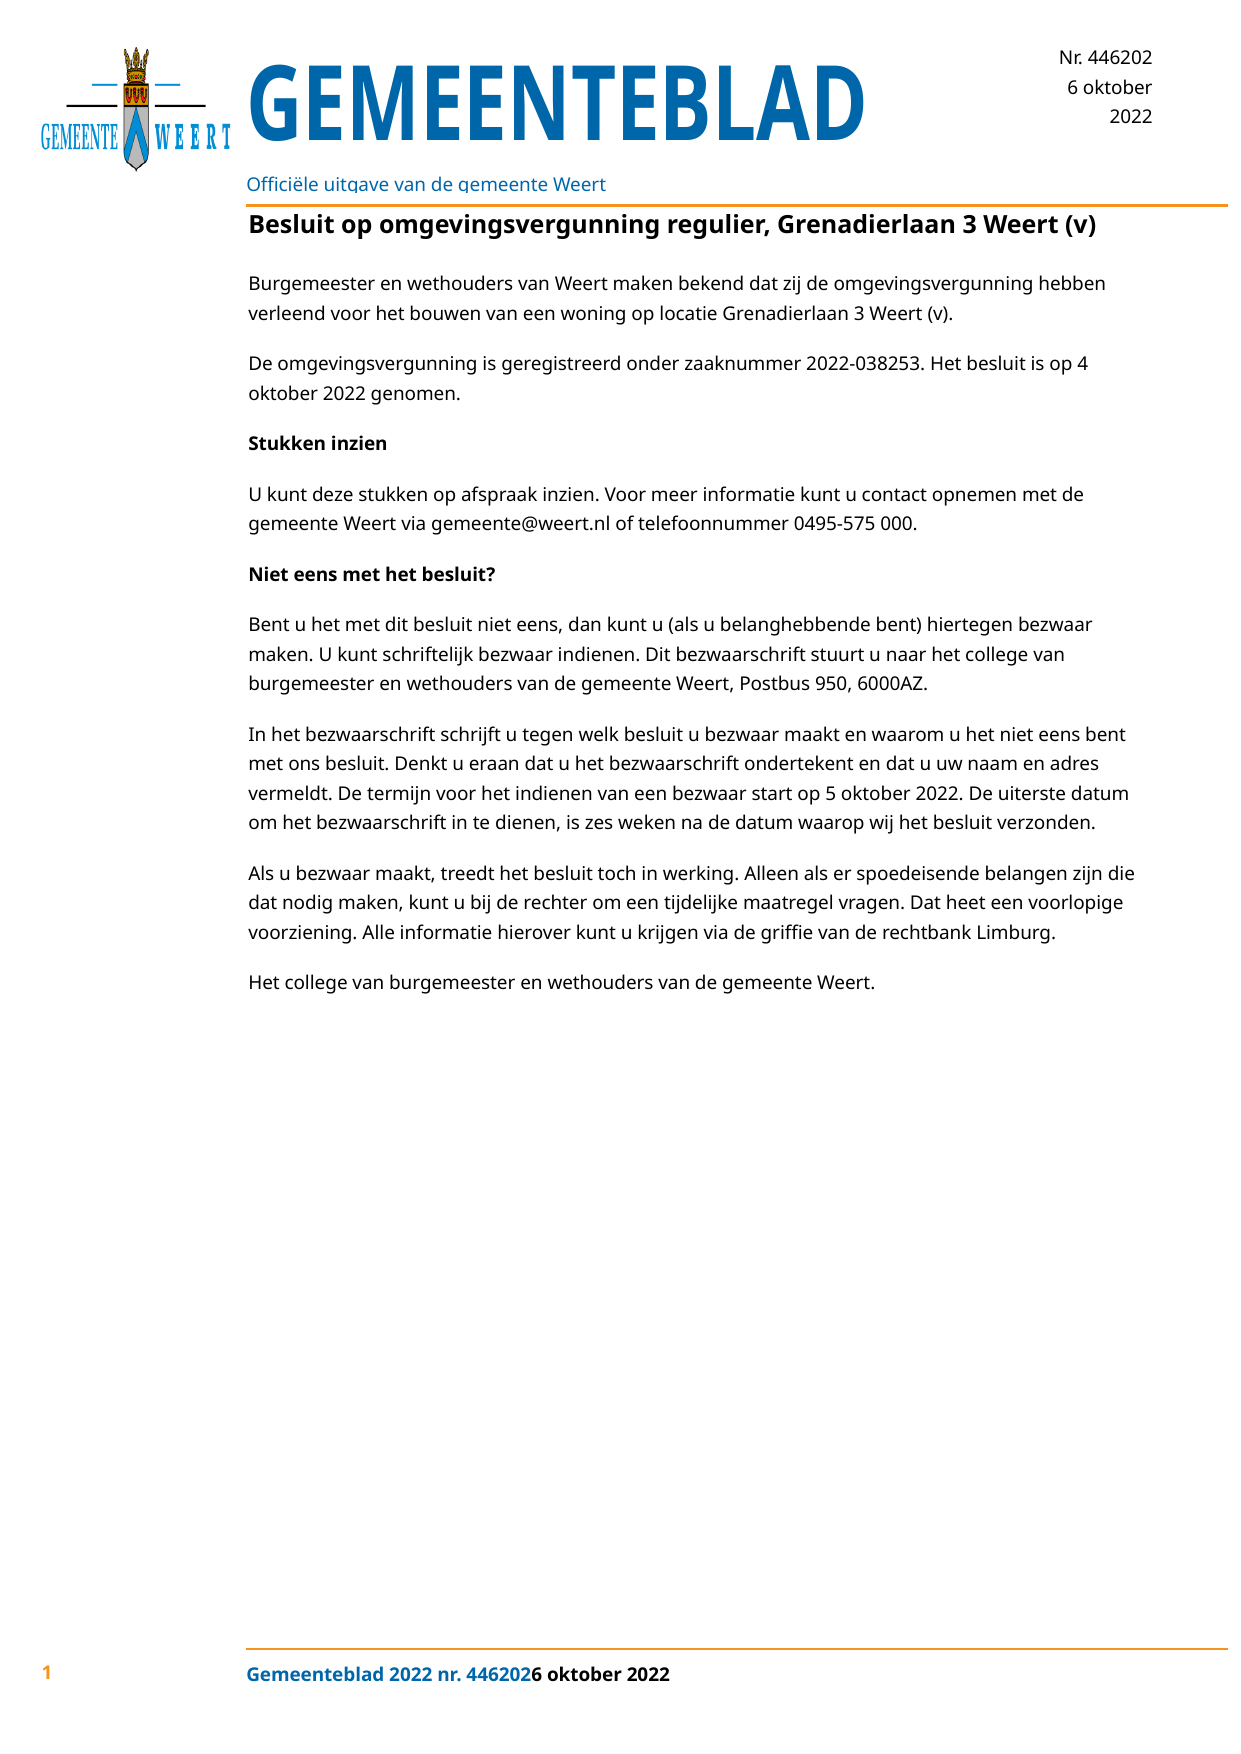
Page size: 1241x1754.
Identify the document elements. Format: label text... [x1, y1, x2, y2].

text Besluit op omgevingsvergunning regulier, Grenadierlaan 3 Weert (v) [248, 207, 1152, 241]
text Stukken inzien [248, 430, 1152, 456]
text De omgevingsvergunning is geregistreerd onder zaaknummer 2022-038253. Het besluit is op 4 oktober 2022 genomen. [248, 350, 1152, 406]
text Bent u het met dit besluit niet eens, dan kunt u (als u belanghebbende bent) hiertegen bezwaar maken. U kunt schriftelijk bezwaar indienen. Dit bezwaarschrift stuurt u naar het college van burgemeester en wethouders van de gemeente Weert, Postbus 950, 6000AZ. [248, 611, 1152, 696]
text Niet eens met het besluit? [248, 561, 1152, 586]
text In het bezwaarschrift schrijft u tegen welk besluit u bezwaar maakt en waarom u het niet eens bent met ons besluit. Denkt u eraan dat u het bezwaarschrift ondertekent en dat u uw naam en adres vermeldt. De termijn voor het indienen van een bezwaar start op 5 oktober 2022. De uiterste datum om het bezwaarschrift in te dienen, is zes weken na de datum waarop wij het besluit verzonden. [248, 721, 1152, 835]
text Als u bezwaar maakt, treedt het besluit toch in werking. Alleen als er spoedeisende belangen zijn die dat nodig maken, kunt u bij de rechter om een tijdelijke maatregel vragen. Dat heet een voorlopige voorziening. Alle informatie hierover kunt u krijgen via de griffie van de rechtbank Limburg. [248, 860, 1152, 945]
text Het college van burgemeester en wethouders van de gemeente Weert. [248, 969, 1152, 995]
text U kunt deze stukken op afspraak inzien. Voor meer informatie kunt u contact opnemen met de gemeente Weert via gemeente@weert.nl of telefoonnummer 0495-575 000. [248, 481, 1152, 536]
text Burgemeester en wethouders van Weert maken bekend dat zij de omgevingsvergunning hebben verleend voor het bouwen van een woning op locatie Grenadierlaan 3 Weert (v). [248, 270, 1152, 326]
picture [41, 47, 231, 172]
